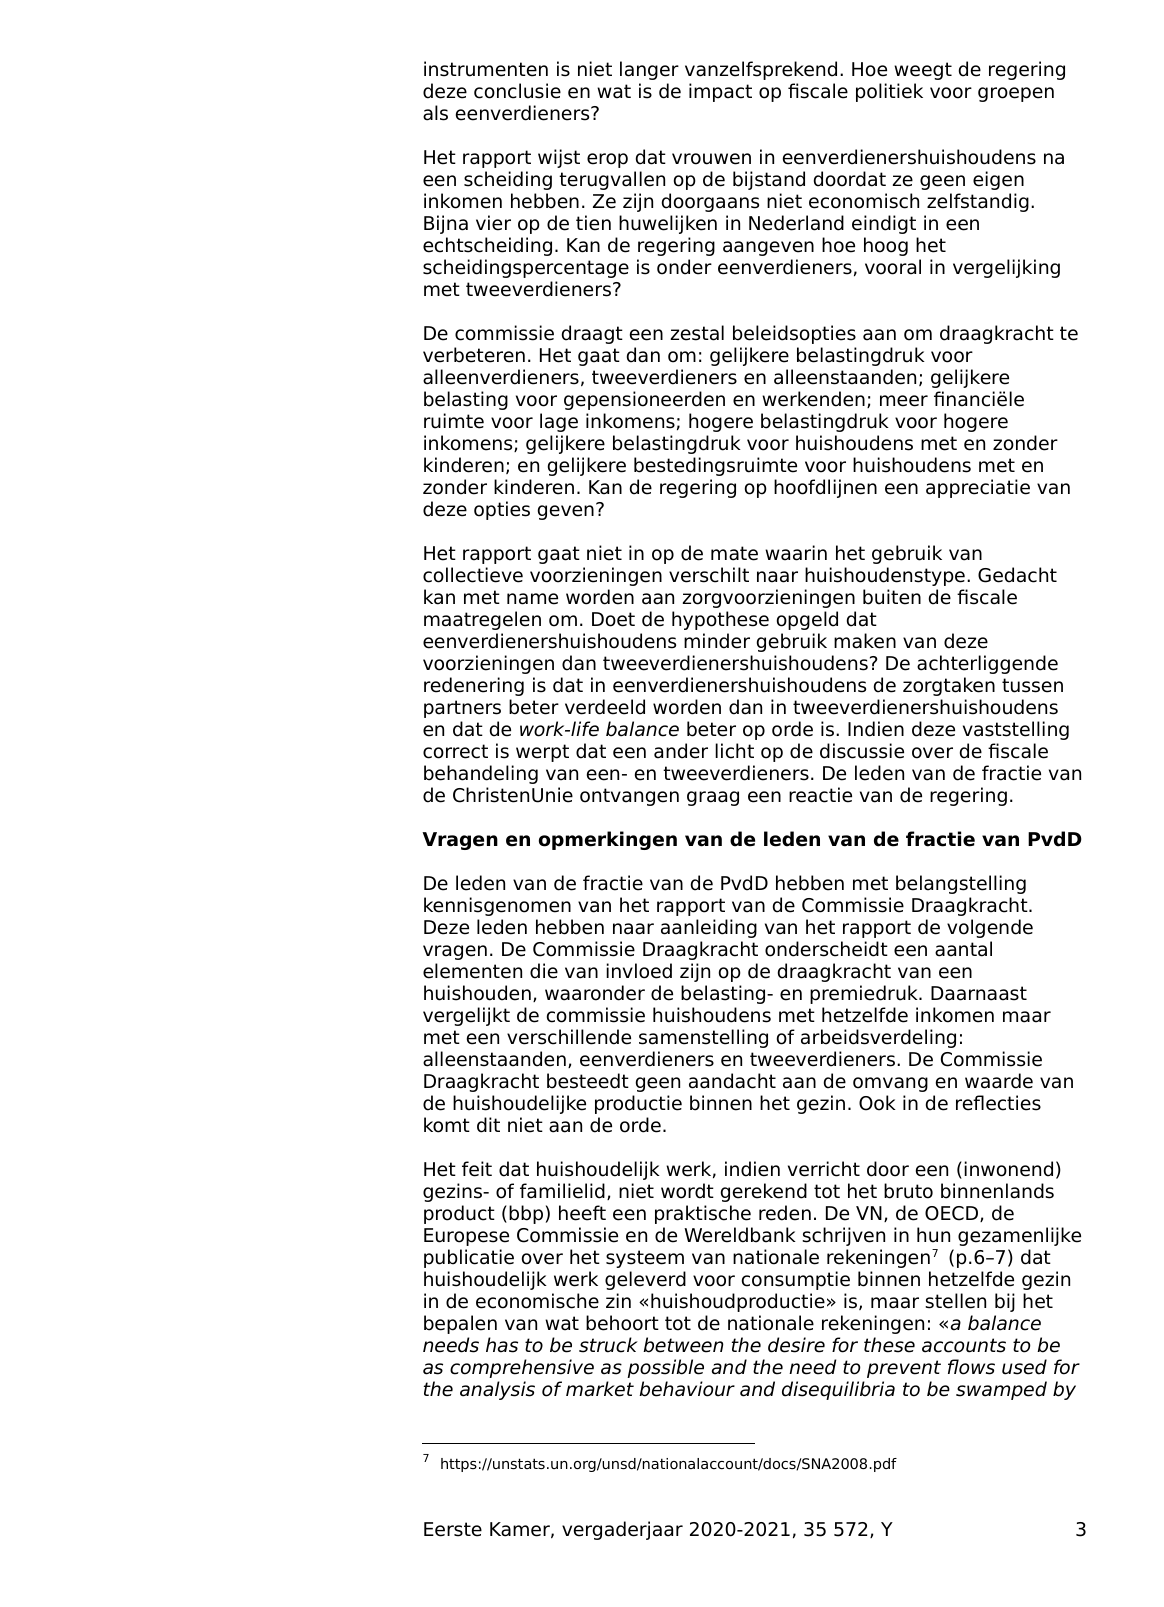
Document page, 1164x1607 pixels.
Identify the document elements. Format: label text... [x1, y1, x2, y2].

text Het feit dat huishoudelijk werk, indien verricht door een (inwonend) gezins- of familielid, niet wordt gerekend tot het bruto binnenlands product (bbp) heeft een praktische reden. De VN, de OECD, de Europese Commissie en de Wereldbank schrijven in hun gezamenlijke publicatie over het systeem van nationale rekeningen (p.6–7) dat huishoudelijk werk geleverd voor consumptie binnen hetzelfde gezin in de economische zin «huishoudproductie» is, maar stellen bij het bepalen van wat behoort tot de nationale rekeningen: «a balance needs has to be struck between the desire for these accounts to be as comprehensive as possible and the need to prevent flows used for the analysis of market behaviour and disequilibria to be swamped by [422, 1159, 1087, 1401]
text De leden van de fractie van de PvdD hebben met belangstelling kennisgenomen van het rapport van de Commissie Draagkracht. Deze leden hebben naar aanleiding van het rapport de volgende vragen. De Commissie Draagkracht onderscheidt een aantal elementen die van invloed zijn op de draagkracht van een huishouden, waaronder de belasting- en premiedruk. Daarnaast vergelijkt de commissie huishoudens met hetzelfde inkomen maar met een verschillende samenstelling of arbeidsverdeling: alleenstaanden, eenverdieners en tweeverdieners. De Commissie Draagkracht besteedt geen aandacht aan de omvang en waarde van de huishoudelijke productie binnen het gezin. Ook in de reflecties komt dit niet aan de orde. [422, 873, 1087, 1137]
text instrumenten is niet langer vanzelfsprekend. Hoe weegt de regering deze conclusie en wat is de impact op fiscale politiek voor groepen als eenverdieners? [422, 59, 1087, 125]
subtitle Vragen en opmerkingen van de leden van de fractie van PvdD [422, 829, 1087, 851]
text Het rapport wijst erop dat vrouwen in eenverdienershuishoudens na een scheiding terugvallen op de bijstand doordat ze geen eigen inkomen hebben. Ze zijn doorgaans niet economisch zelfstandig. Bijna vier op de tien huwelijken in Nederland eindigt in een echtscheiding. Kan de regering aangeven hoe hoog het scheidingspercentage is onder eenverdieners, vooral in vergelijking met tweeverdieners? [422, 147, 1087, 301]
text https://unstats.un.org/unsd/nationalaccount/docs/SNA2008.pdf [422, 1452, 1087, 1474]
text De commissie draagt een zestal beleidsopties aan om draagkracht te verbeteren. Het gaat dan om: gelijkere belastingdruk voor alleenverdieners, tweeverdieners en alleenstaanden; gelijkere belasting voor gepensioneerden en werkenden; meer financiële ruimte voor lage inkomens; hogere belastingdruk voor hogere inkomens; gelijkere belastingdruk voor huishoudens met en zonder kinderen; en gelijkere bestedingsruimte voor huishoudens met en zonder kinderen. Kan de regering op hoofdlijnen een appreciatie van deze opties geven? [422, 323, 1087, 521]
text Het rapport gaat niet in op de mate waarin het gebruik van collectieve voorzieningen verschilt naar huishoudenstype. Gedacht kan met name worden aan zorgvoorzieningen buiten de fiscale maatregelen om. Doet de hypothese opgeld dat eenverdienershuishoudens minder gebruik maken van deze voorzieningen dan tweeverdienershuishoudens? De achterliggende redenering is dat in eenverdienershuishoudens de zorgtaken tussen partners beter verdeeld worden dan in tweeverdienershuishoudens en dat de work-life balance beter op orde is. Indien deze vaststelling correct is werpt dat een ander licht op de discussie over de fiscale behandeling van een- en tweeverdieners. De leden van de fractie van de ChristenUnie ontvangen graag een reactie van de regering. [422, 543, 1087, 807]
